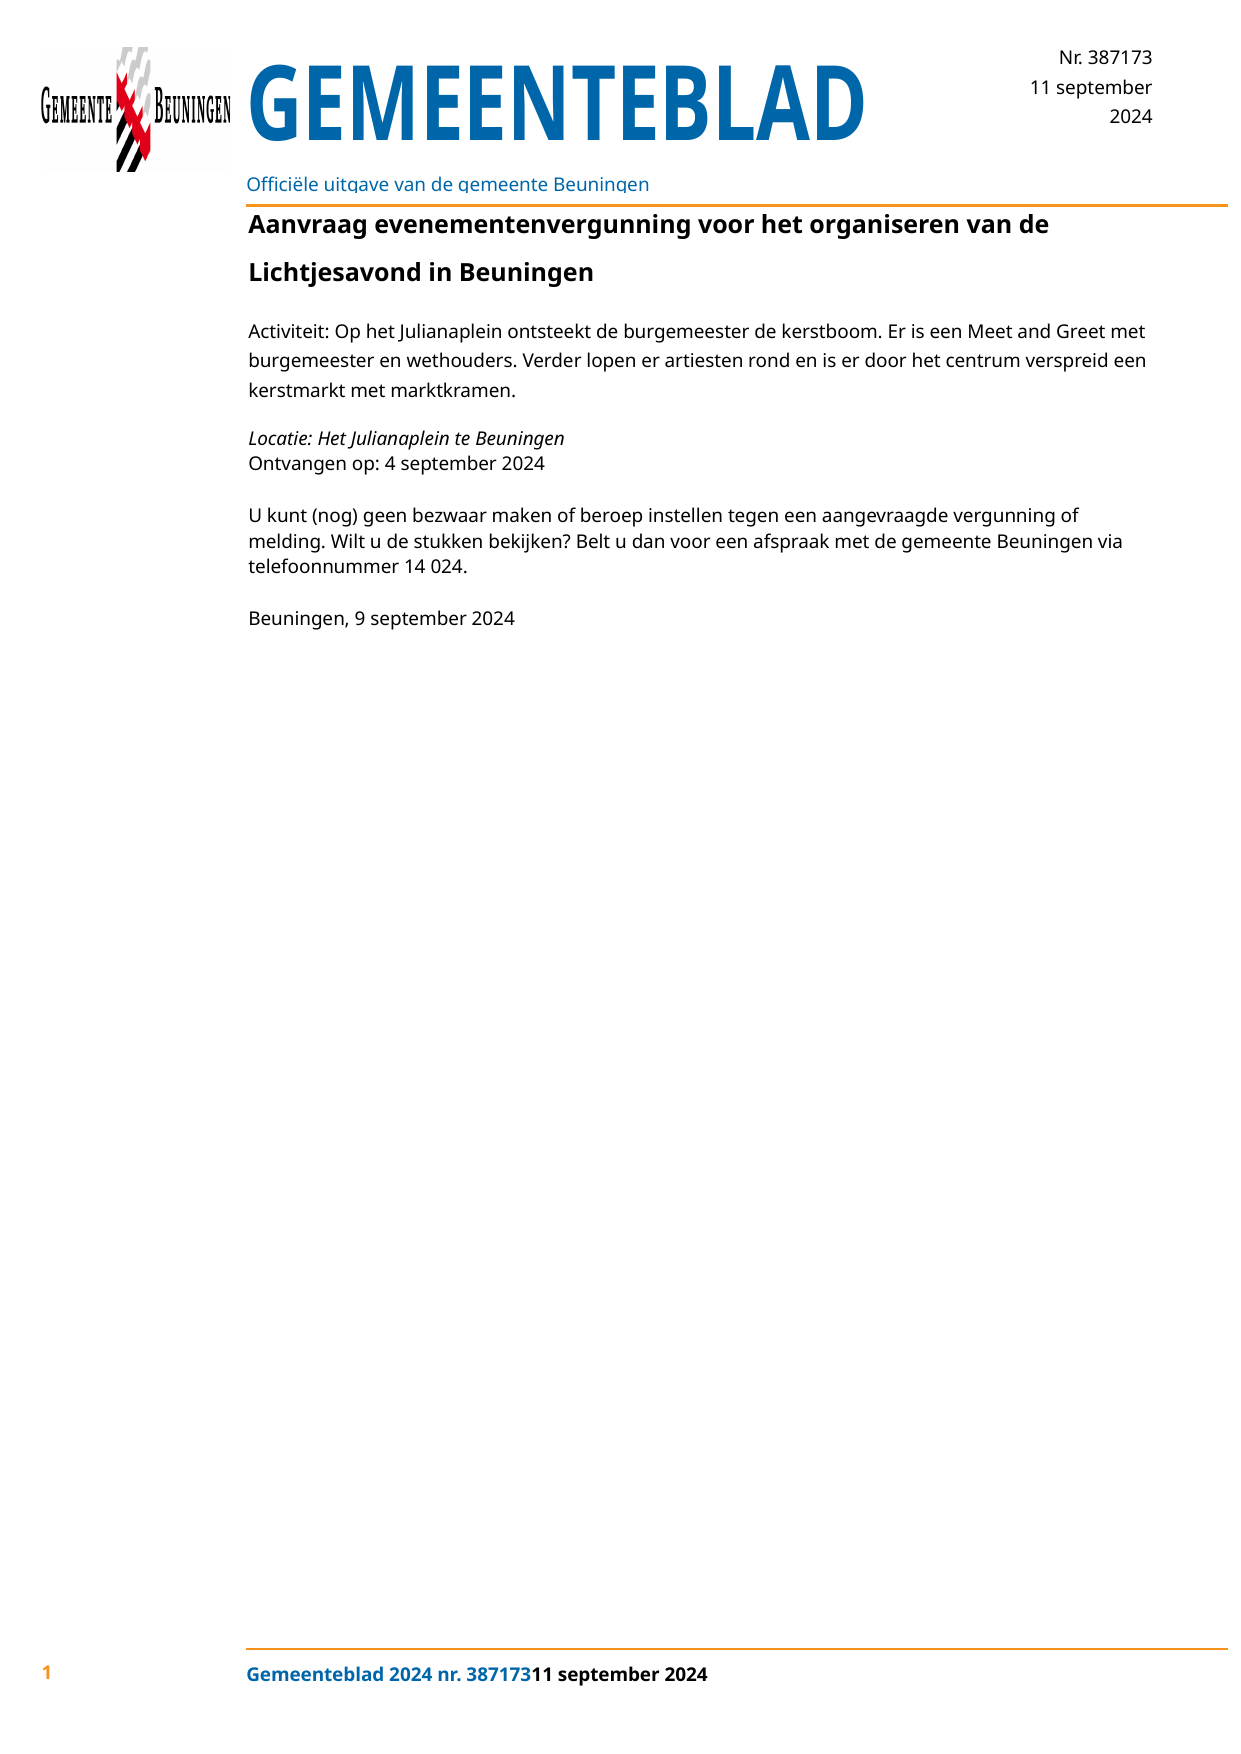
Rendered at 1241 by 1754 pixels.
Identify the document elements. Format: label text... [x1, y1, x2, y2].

text U kunt (nog) geen bezwaar maken of beroep instellen tegen een aangevraagde vergunning of melding. Wilt u de stukken bekijken? Belt u dan voor een afspraak met de gemeente Beuningen via telefoonnummer 14 024. [248, 502, 1152, 579]
text Locatie: Het Julianaplein te Beuningen [248, 425, 1152, 451]
text Ontvangen op: 4 september 2024 [248, 451, 1152, 476]
text Activiteit: Op het Julianaplein ontsteekt de burgemeester de kerstboom. Er is een Meet and Greet met burgemeester en wethouders. Verder lopen er artiesten rond en is er door het centrum verspreid een kerstmarkt met marktkramen. [248, 318, 1152, 403]
picture [41, 47, 231, 172]
text Beuningen, 9 september 2024 [248, 605, 1152, 631]
text Aanvraag evenementenvergunning voor het organiseren van de Lichtjesavond in Beuningen [248, 207, 1152, 288]
